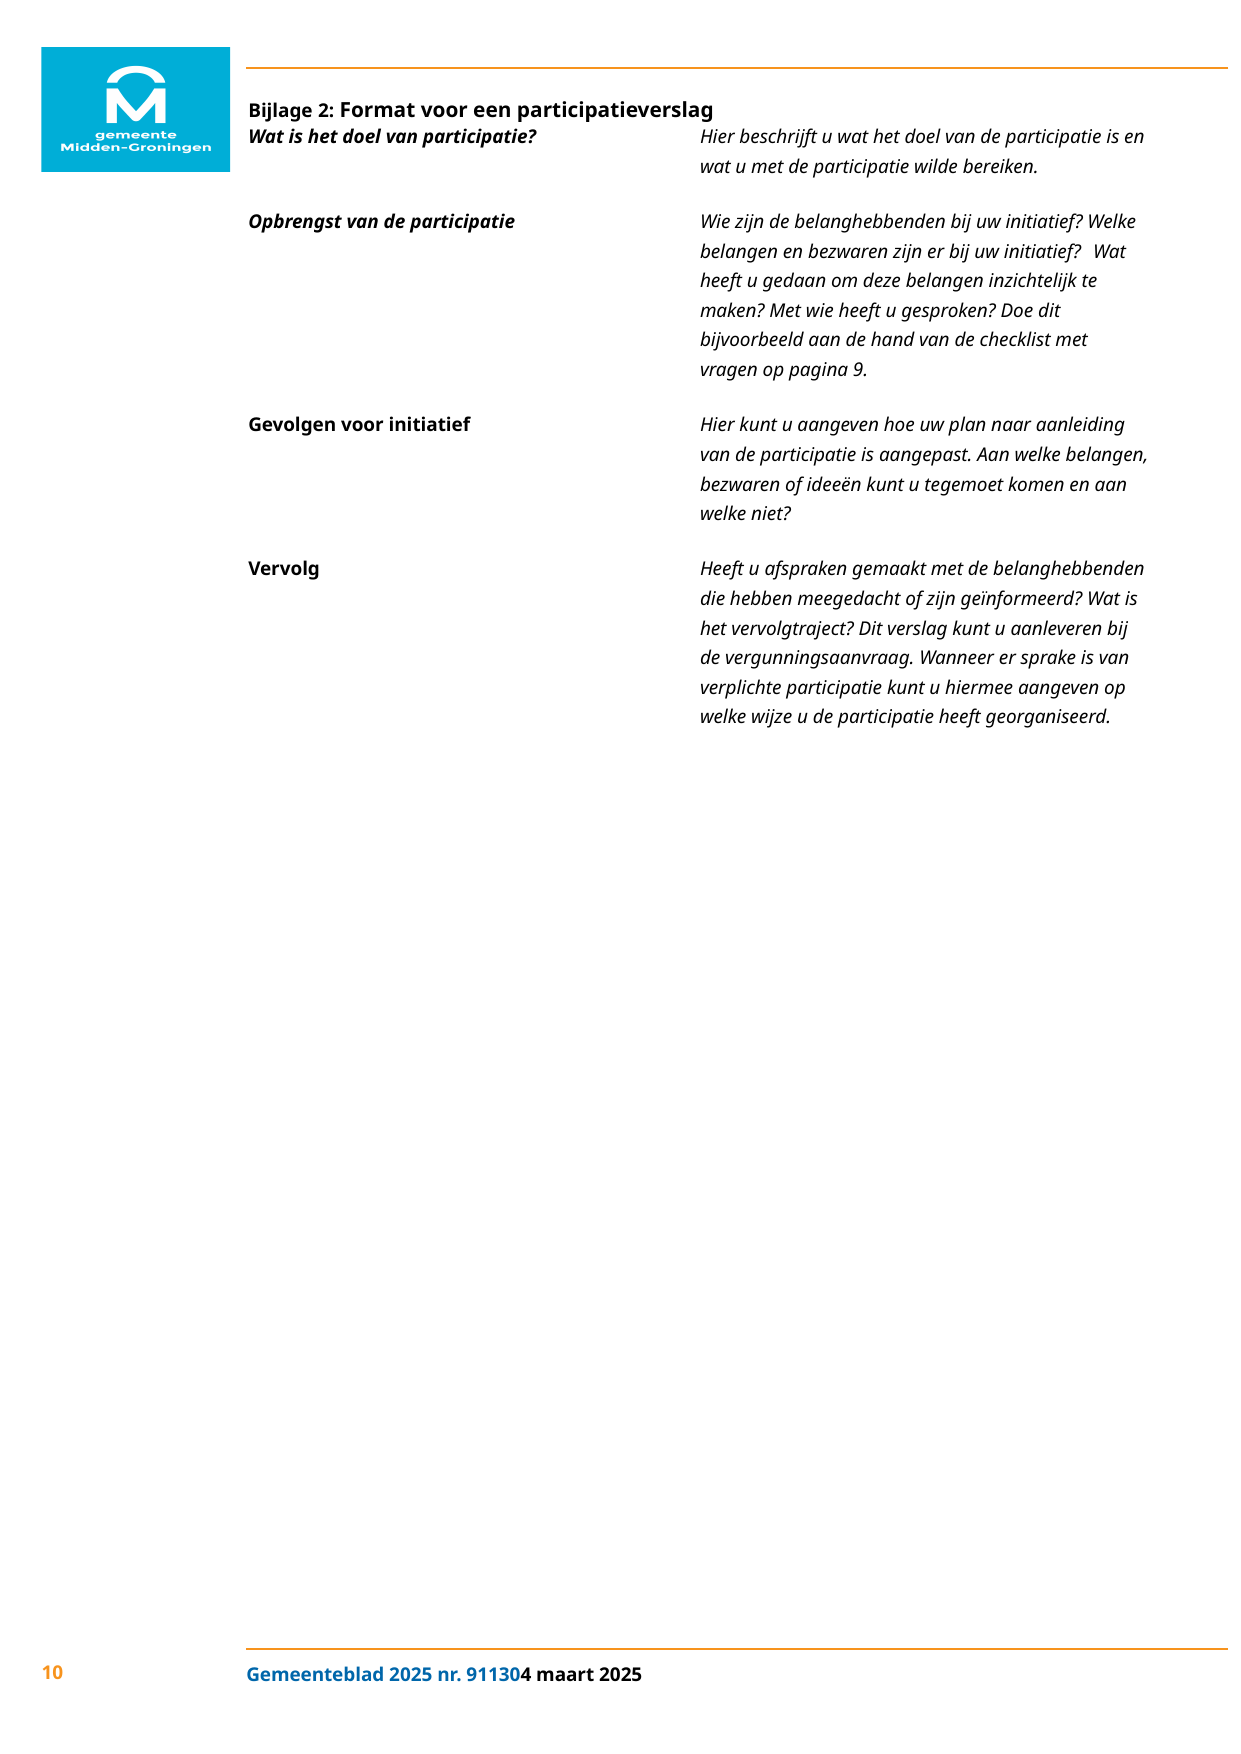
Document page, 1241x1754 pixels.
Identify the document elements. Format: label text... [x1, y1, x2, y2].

picture [184, 146, 190, 153]
table_cell Opbrengst van de participatie [248, 208, 700, 412]
picture [107, 89, 165, 122]
table_header Wat is het doel van participatie? [248, 124, 700, 208]
table_cell Gevolgen voor initiatief [248, 412, 700, 556]
table_cell Hier kunt u aangeven hoe uw plan naar aanleiding van de participatie is aangepast. Aan welke belangen, bezwaren of ideeën kunt u tegemoet komen en aan welke niet? [700, 412, 1152, 556]
picture [108, 66, 164, 82]
table_cell Heeft u afspraken gemaakt met de belanghebbenden die hebben meegedacht of zijn geïnformeerd? Wat is het vervolgtraject? Dit verslag kunt u aanleveren bij de vergunningsaanvraag. Wanneer er sprake is van verplichte participatie kunt u hiermee aangeven op welke wijze u de participatie heeft georganiseerd. [700, 556, 1152, 759]
table_cell Wie zijn de belanghebbenden bij uw initiatief? Welke belangen en bezwaren zijn er bij uw initiatief? Wat heeft u gedaan om deze belangen inzichtelijk te maken? Met wie heeft u gesproken? Doe dit bijvoorbeeld aan de hand van de checklist met vragen op pagina 9. [700, 208, 1152, 412]
text Bijlage 2: Format voor een participatieverslag [248, 95, 1152, 123]
table_cell Vervolg [248, 556, 700, 759]
table_header Hier beschrijft u wat het doel van de participatie is en wat u met de participatie wilde bereiken. [700, 124, 1152, 208]
